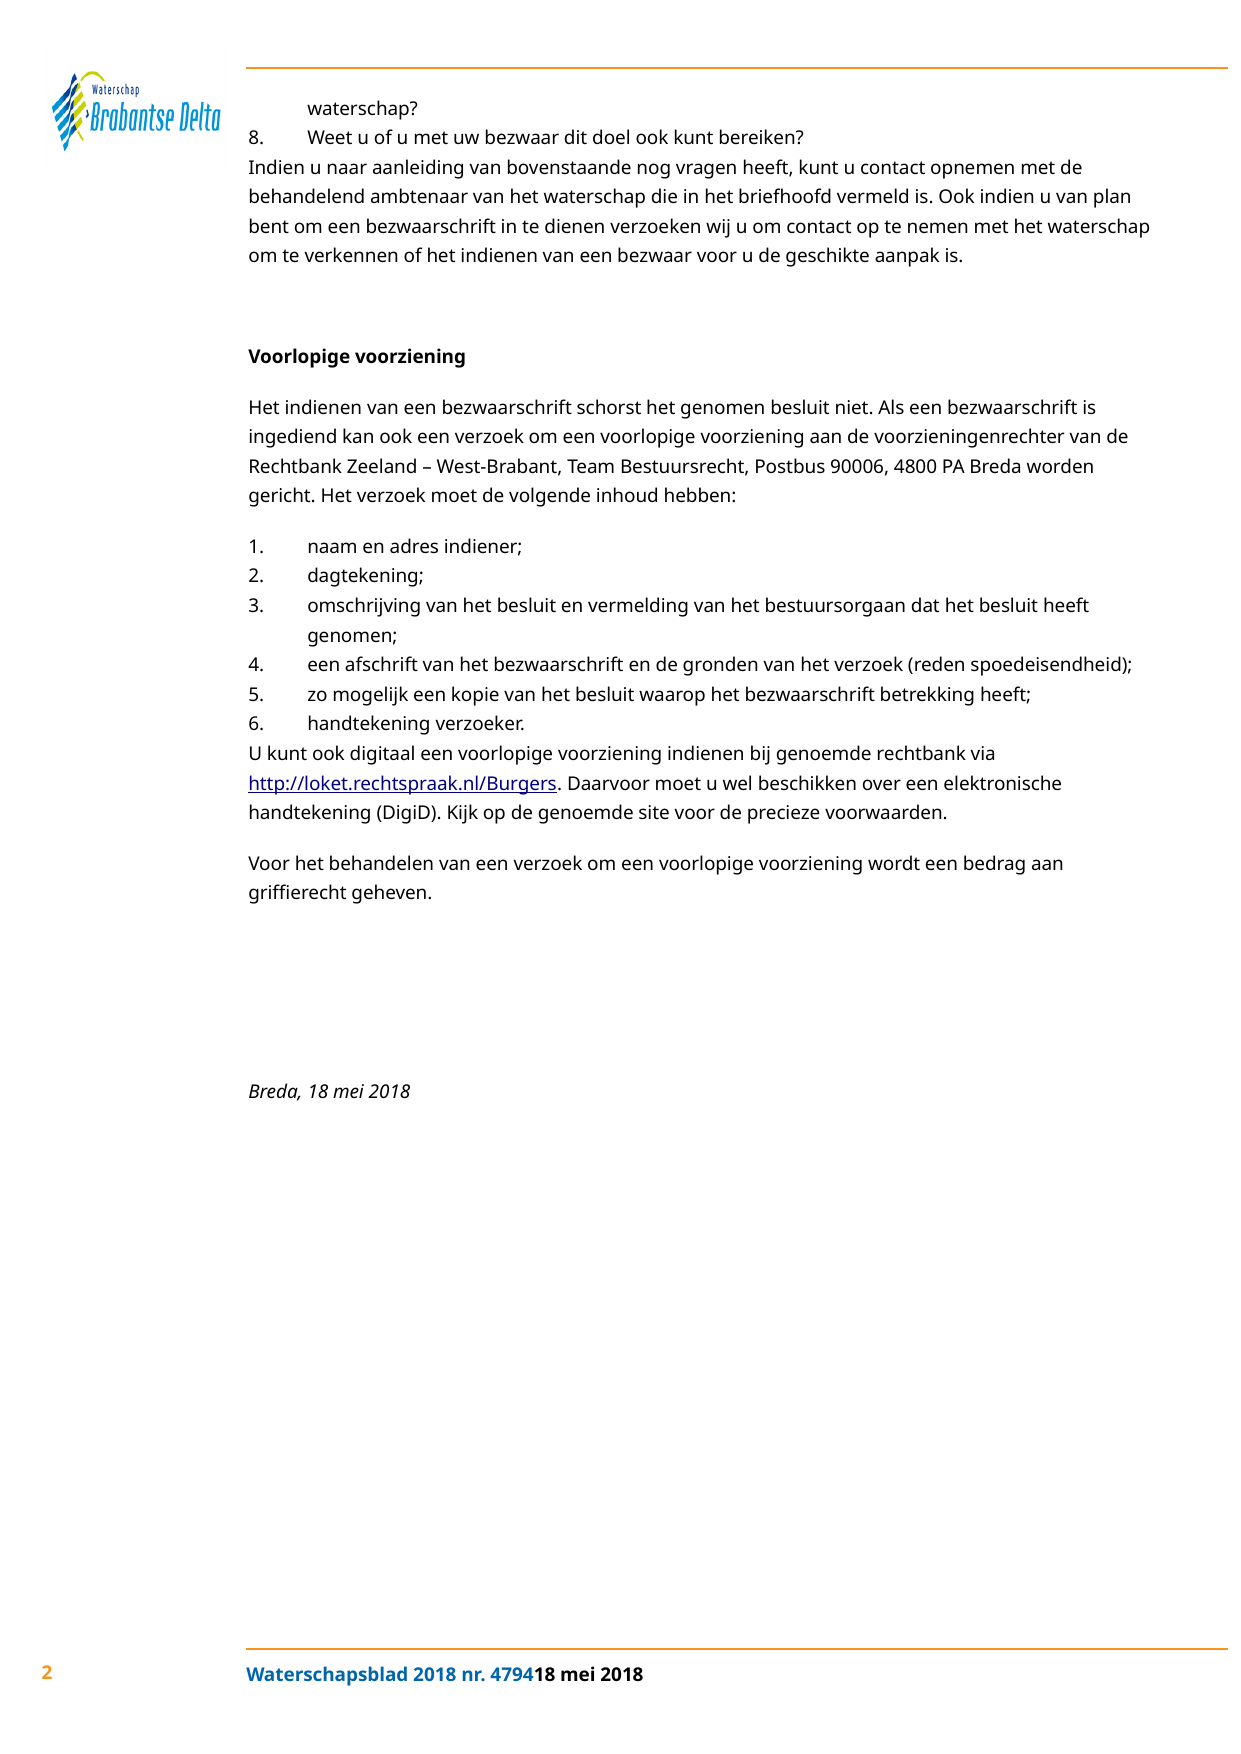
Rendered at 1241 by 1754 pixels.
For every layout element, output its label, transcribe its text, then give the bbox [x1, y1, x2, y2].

list Weet u of u met uw bezwaar dit doel ook kunt bereiken? [248, 124, 1152, 150]
picture [41, 47, 231, 172]
list handtekening verzoeker. [248, 711, 1152, 736]
text Breda, 18 mei 2018 [248, 1078, 1152, 1104]
text Indien u naar aanleiding van bovenstaande nog vragen heeft, kunt u contact opnemen met de behandelend ambtenaar van het waterschap die in het briefhoofd vermeld is. Ook indien u van plan bent om een bezwaarschrift in te dienen verzoeken wij u om contact op te nemen met het waterschap om te verkennen of het indienen van een bezwaar voor u de geschikte aanpak is. [248, 154, 1152, 268]
list zo mogelijk een kopie van het besluit waarop het bezwaarschrift betrekking heeft; [248, 681, 1152, 707]
list een afschrift van het bezwaarschrift en de gronden van het verzoek (reden spoedeisendheid); [248, 651, 1152, 677]
list dagtekening; [248, 563, 1152, 588]
list naam en adres indiener; [248, 533, 1152, 559]
list omschrijving van het besluit en vermelding van het bestuursorgaan dat het besluit heeft genomen; [248, 592, 1152, 648]
text Voorlopige voorziening [248, 343, 1152, 369]
text Voor het behandelen van een verzoek om een voorlopige voorziening wordt een bedrag aan griffierecht geheven. [248, 850, 1152, 905]
list waterschap? [248, 95, 1152, 121]
text Het indienen van een bezwaarschrift schorst het genomen besluit niet. Als een bezwaarschrift is ingediend kan ook een verzoek om een voorlopige voorziening aan de voorzieningenrechter van de Rechtbank Zeeland – West-Brabant, Team Bestuursrecht, Postbus 90006, 4800 PA Breda worden gericht. Het verzoek moet de volgende inhoud hebben: [248, 394, 1152, 508]
text U kunt ook digitaal een voorlopige voorziening indienen bij genoemde rechtbank via http://loket.rechtspraak.nl/Burgers. Daarvoor moet u wel beschikken over een elektronische handtekening (DigiD). Kijk op de genoemde site voor de precieze voorwaarden. [248, 740, 1152, 825]
